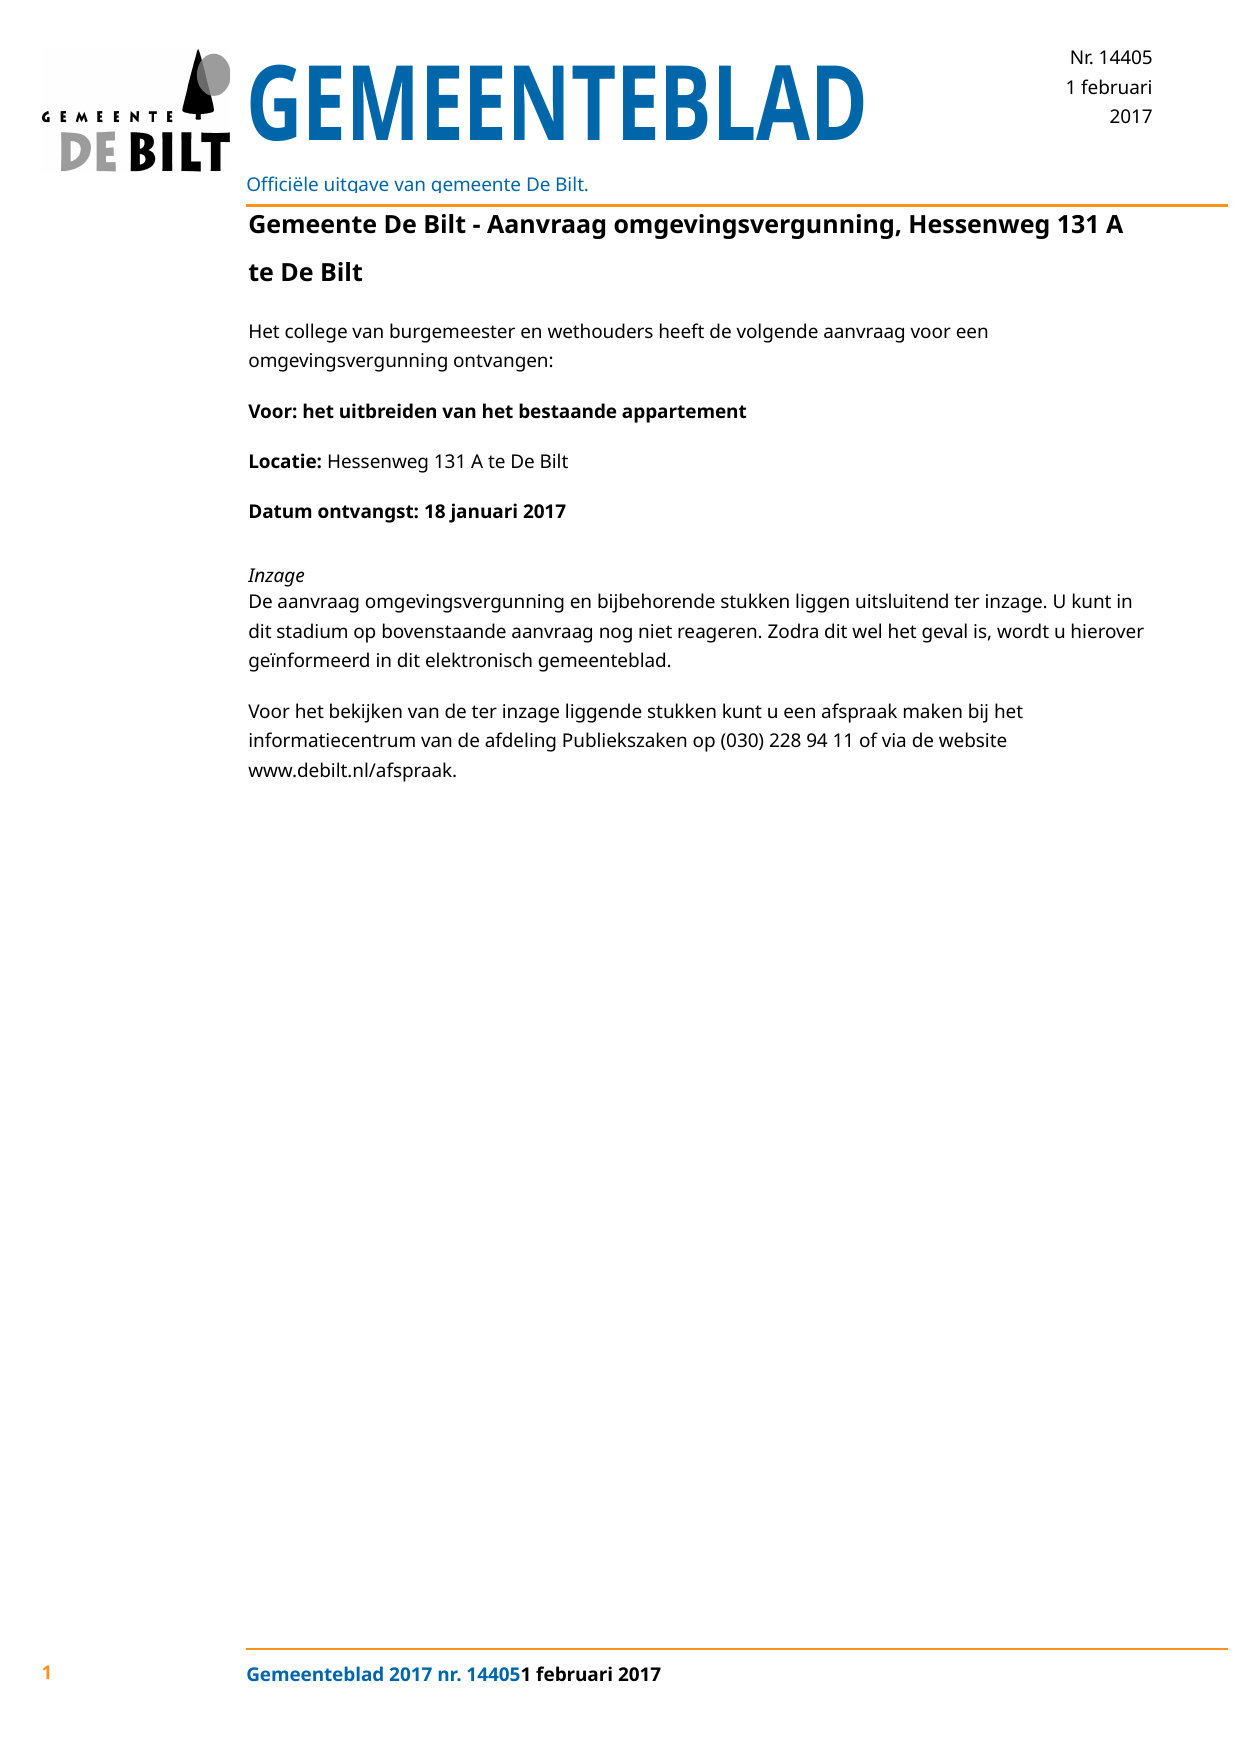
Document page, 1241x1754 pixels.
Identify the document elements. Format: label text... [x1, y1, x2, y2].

text De aanvraag omgevingsvergunning en bijbehorende stukken liggen uitsluitend ter inzage. U kunt in dit stadium op bovenstaande aanvraag nog niet reageren. Zodra dit wel het geval is, wordt u hierover geïnformeerd in dit elektronisch gemeenteblad. [248, 588, 1152, 673]
text Datum ontvangst: 18 januari 2017 [248, 499, 1152, 524]
text Inzage [248, 563, 1152, 588]
text Voor het bekijken van de ter inzage liggende stukken kunt u een afspraak maken bij het informatiecentrum van de afdeling Publiekszaken op (030) 228 94 11 of via de website www.debilt.nl/afspraak. [248, 698, 1152, 783]
text Voor: het uitbreiden van het bestaande appartement [248, 398, 1152, 424]
text Locatie: Hessenweg 131 A te De Bilt [248, 448, 1152, 474]
text Het college van burgemeester en wethouders heeft de volgende aanvraag voor een omgevingsvergunning ontvangen: [248, 318, 1152, 373]
text Gemeente De Bilt - Aanvraag omgevingsvergunning, Hessenweg 131 A te De Bilt [248, 207, 1152, 288]
picture [41, 47, 231, 172]
